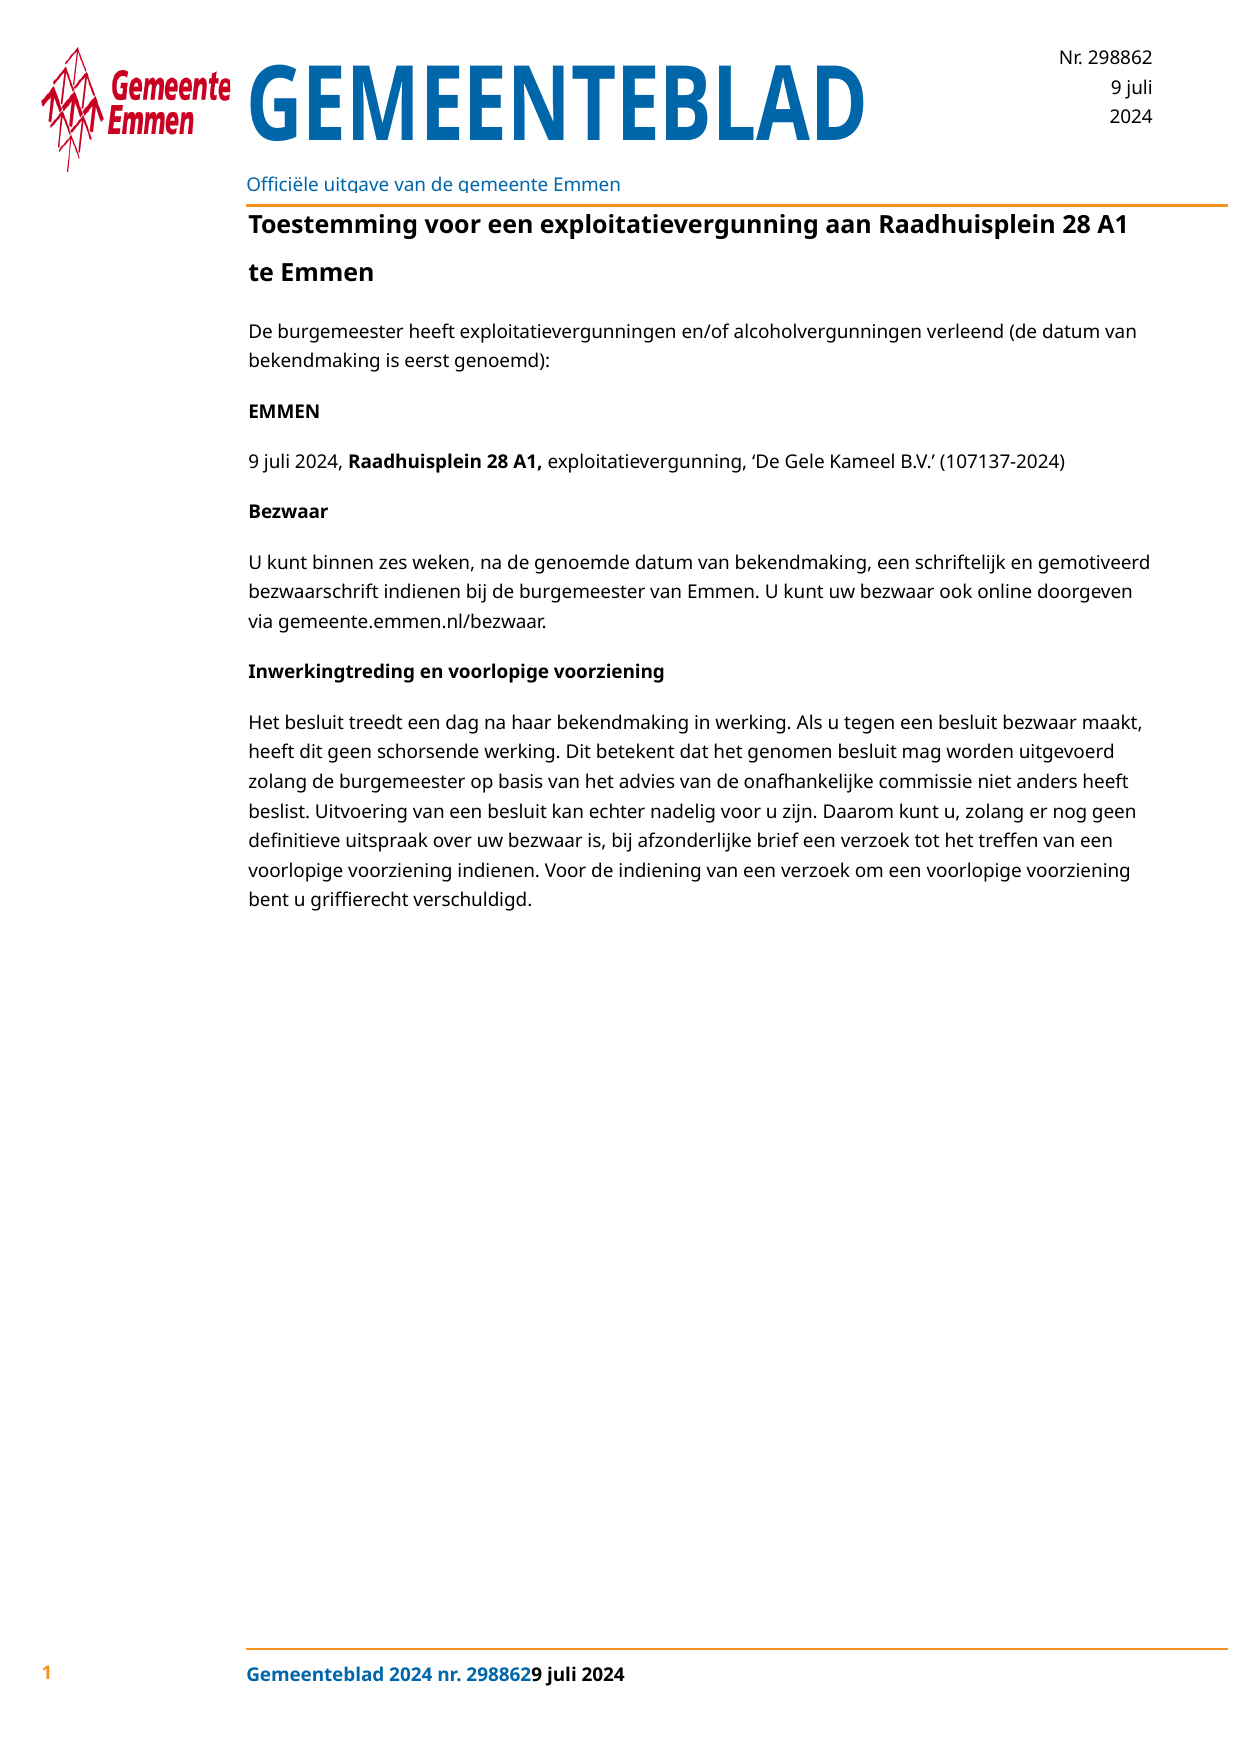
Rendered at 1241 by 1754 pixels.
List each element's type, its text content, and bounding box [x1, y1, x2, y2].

text EMMEN [248, 398, 1152, 424]
text Toestemming voor een exploitatievergunning aan Raadhuisplein 28 A1 te Emmen [248, 207, 1152, 288]
text Bezwaar [248, 499, 1152, 524]
text 9 juli 2024, Raadhuisplein 28 A1, exploitatievergunning, ‘De Gele Kameel B.V.’ (107137-2024) [248, 448, 1152, 474]
text U kunt binnen zes weken, na de genoemde datum van bekendmaking, een schriftelijk en gemotiveerd bezwaarschrift indienen bij de burgemeester van Emmen. U kunt uw bezwaar ook online doorgeven via gemeente.emmen.nl/bezwaar. [248, 549, 1152, 634]
text Het besluit treedt een dag na haar bekendmaking in werking. Als u tegen een besluit bezwaar maakt, heeft dit geen schorsende werking. Dit betekent dat het genomen besluit mag worden uitgevoerd zolang de burgemeester op basis van het advies van de onafhankelijke commissie niet anders heeft beslist. Uitvoering van een besluit kan echter nadelig voor u zijn. Daarom kunt u, zolang er nog geen definitieve uitspraak over uw bezwaar is, bij afzonderlijke brief een verzoek tot het treffen van een voorlopige voorziening indienen. Voor de indiening van een verzoek om een voorlopige voorziening bent u griffierecht verschuldigd. [248, 709, 1152, 912]
text Inwerkingtreding en voorlopige voorziening [248, 659, 1152, 684]
picture [41, 47, 231, 172]
text De burgemeester heeft exploitatievergunningen en/of alcoholvergunningen verleend (de datum van bekendmaking is eerst genoemd): [248, 318, 1152, 373]
